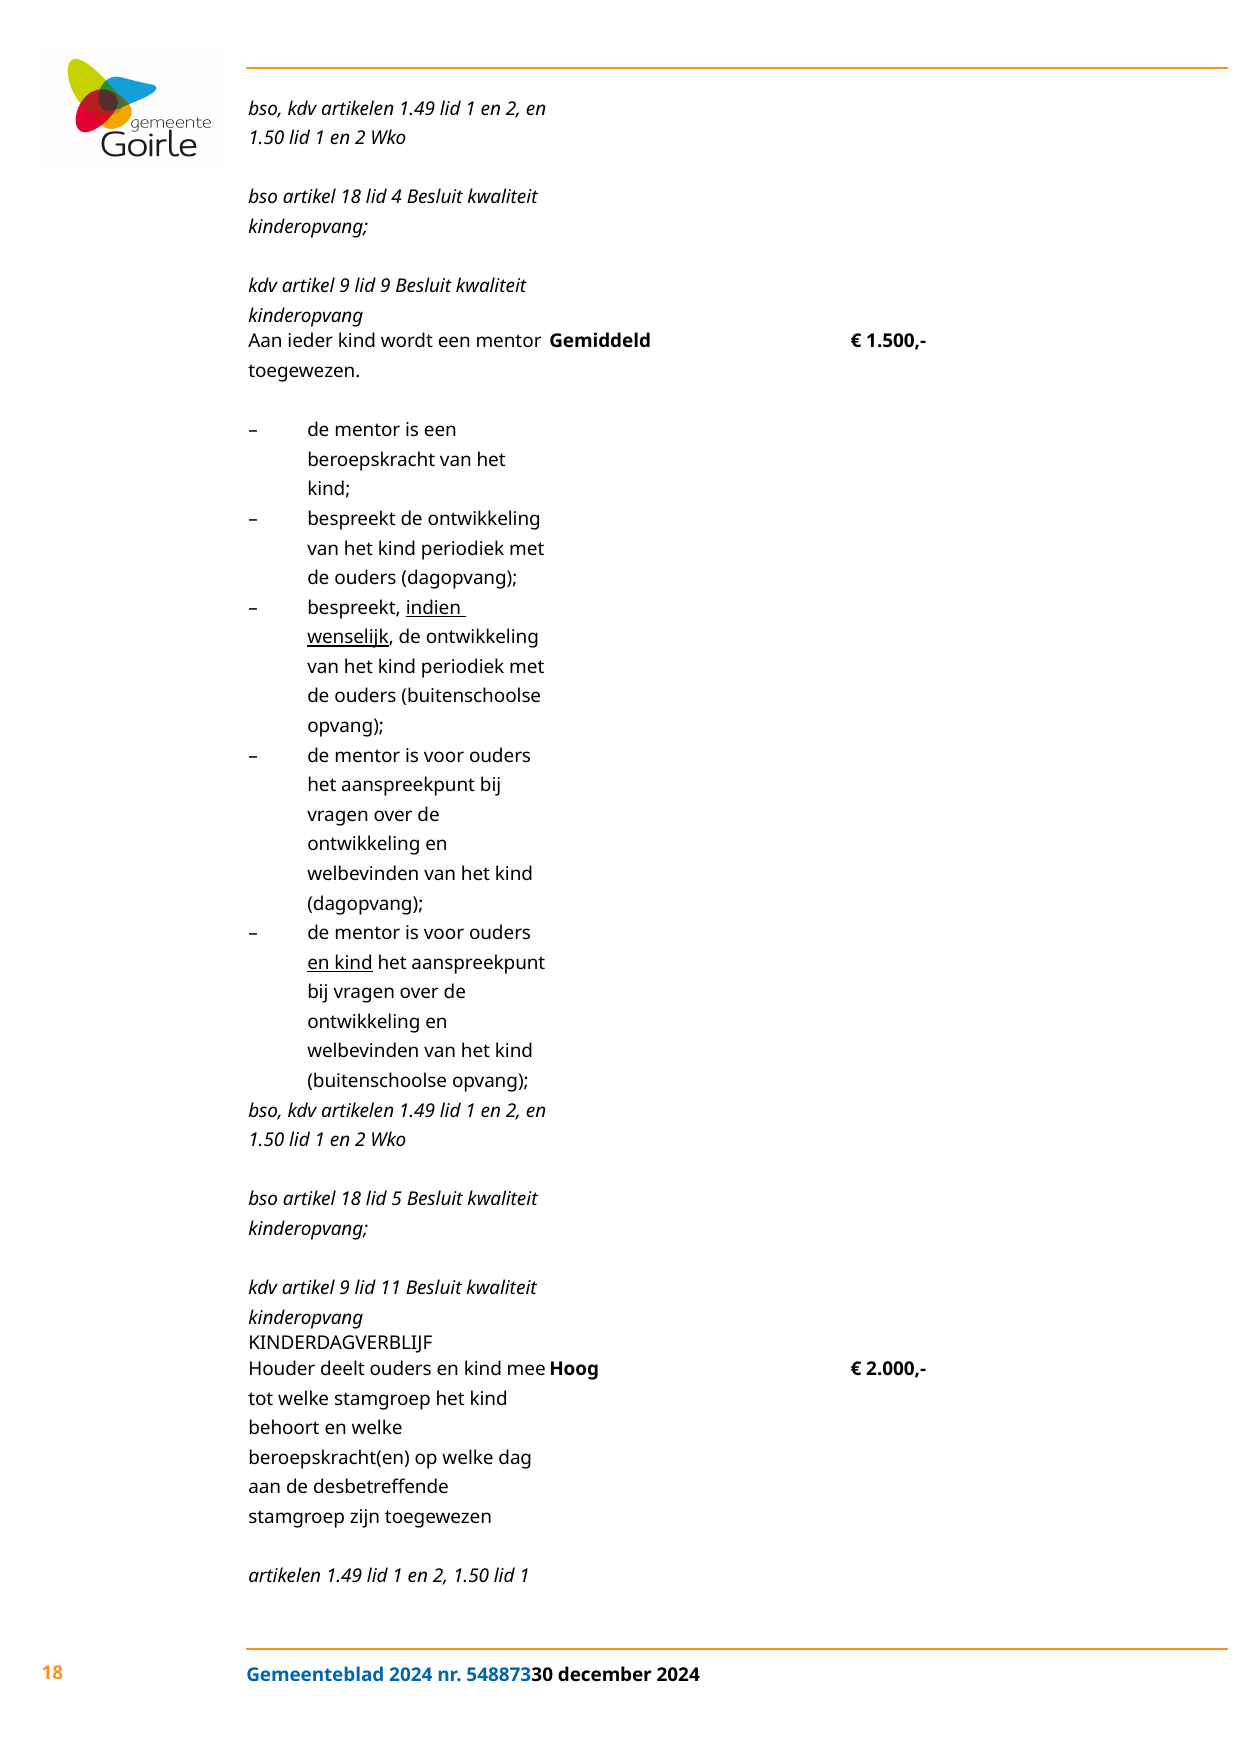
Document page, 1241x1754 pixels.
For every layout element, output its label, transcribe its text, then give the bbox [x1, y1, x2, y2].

table_cell [549, 95, 850, 328]
table_cell Hoog [549, 1355, 850, 1588]
table_cell KINDERDAGVERBLIJF [248, 1330, 1152, 1355]
table_cell Aan ieder kind wordt een mentor toegewezen. de mentor is een beroepskracht van het kind; bespreekt de ontwikkeling van het kind periodiek met de ouders (dagopvang); bespreekt, indien wenselijk, de ontwikkeling van het kind periodiek met de ouders (buitenschoolse opvang); de mentor is voor ouders het aanspreekpunt bij vragen over de ontwikkeling en welbevinden van het kind (dagopvang); de mentor is voor ouders en kind het aanspreekpunt bij vragen over de ontwikkeling en welbevinden van het kind (buitenschoolse opvang); bso, kdv artikelen 1.49 lid 1 en 2, en 1.50 lid 1 en 2 Wko bso artikel 18 lid 5 Besluit kwaliteit kinderopvang; kdv artikel 9 lid 11 Besluit kwaliteit kinderopvang [248, 328, 549, 1329]
picture [41, 47, 231, 172]
table_cell € 1.500,- [850, 328, 1152, 1329]
table_cell Gemiddeld [549, 328, 850, 1329]
table_cell Houder deelt ouders en kind mee tot welke stamgroep het kind behoort en welke beroepskracht(en) op welke dag aan de desbetreffende stamgroep zijn toegewezen artikelen 1.49 lid 1 en 2, 1.50 lid 1 [248, 1355, 549, 1588]
table_cell [850, 95, 1152, 328]
table_cell bso, kdv artikelen 1.49 lid 1 en 2, en 1.50 lid 1 en 2 Wko bso artikel 18 lid 4 Besluit kwaliteit kinderopvang; kdv artikel 9 lid 9 Besluit kwaliteit kinderopvang [248, 95, 549, 328]
table_cell € 2.000,- [850, 1355, 1152, 1588]
